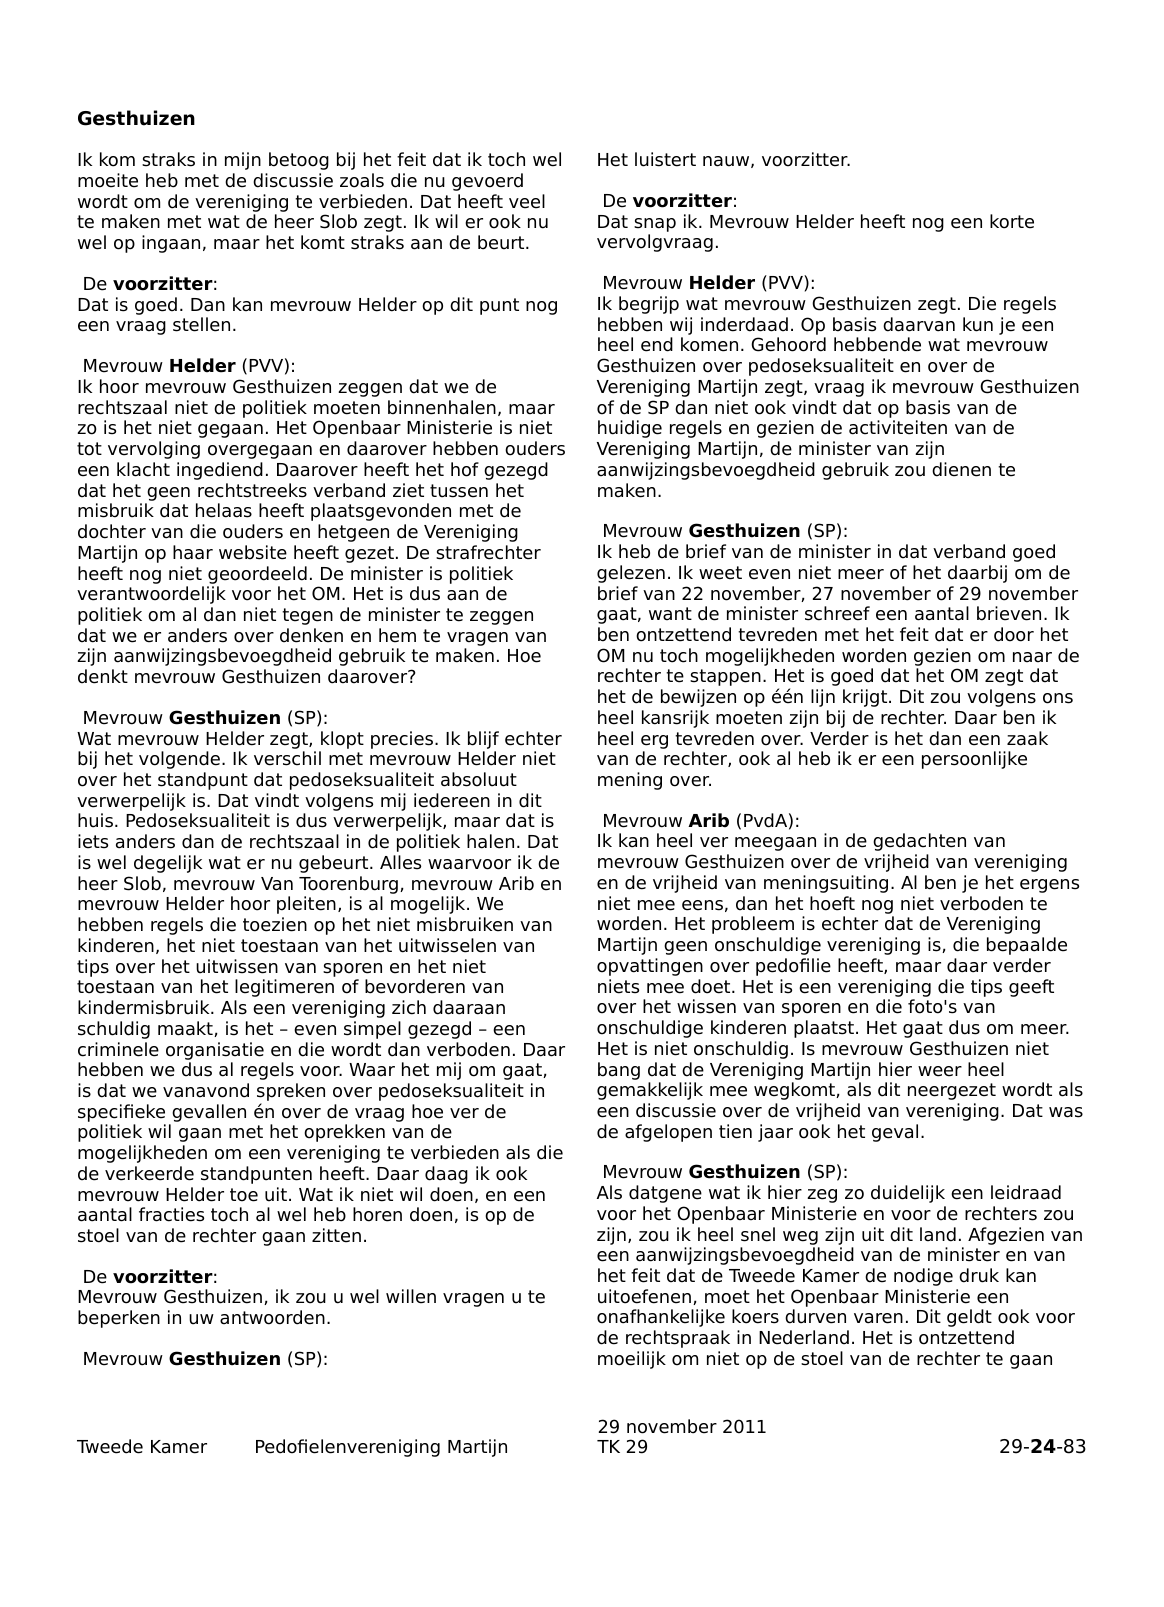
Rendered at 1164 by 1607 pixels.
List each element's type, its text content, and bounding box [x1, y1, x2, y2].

text Ik kan heel ver meegaan in de gedachten van mevrouw Gesthuizen over de vrijheid van vereniging en de vrijheid van meningsuiting. Al ben je het ergens niet mee eens, dan het hoeft nog niet verboden te worden. Het probleem is echter dat de Vereniging Martijn geen onschuldige vereniging is, die bepaalde opvattingen over pedofilie heeft, maar daar verder niets mee doet. Het is een vereniging die tips geeft over het wissen van sporen en die foto's van onschuldige kinderen plaatst. Het gaat dus om meer. Het is niet onschuldig. Is mevrouw Gesthuizen niet bang dat de Vereniging Martijn hier weer heel gemakkelijk mee wegkomt, als dit neergezet wordt als een discussie over de vrijheid van vereniging. Dat was de afgelopen tien jaar ook het geval. [596, 831, 1087, 1142]
text Ik heb de brief van de minister in dat verband goed gelezen. Ik weet even niet meer of het daarbij om de brief van 22 november, 27 november of 29 november gaat, want de minister schreef een aantal brieven. Ik ben ontzettend tevreden met het feit dat er door het OM nu toch mogelijkheden worden gezien om naar de rechter te stappen. Het is goed dat het OM zegt dat het de bewijzen op één lijn krijgt. Dit zou volgens ons heel kansrijk moeten zijn bij de rechter. Daar ben ik heel erg tevreden over. Verder is het dan een zaak van de rechter, ook al heb ik er een persoonlijke mening over. [596, 542, 1087, 791]
text Dat snap ik. Mevrouw Helder heeft nog een korte vervolgvraag. [596, 212, 1087, 253]
text Mevrouw Helder (PVV): [596, 273, 1087, 294]
text Mevrouw Arib (PvdA): [596, 811, 1087, 831]
text Ik hoor mevrouw Gesthuizen zeggen dat we de rechtszaal niet de politiek moeten binnenhalen, maar zo is het niet gegaan. Het Openbaar Ministerie is niet tot vervolging overgegaan en daarover hebben ouders een klacht ingediend. Daarover heeft het hof gezegd dat het geen rechtstreeks verband ziet tussen het misbruik dat helaas heeft plaatsgevonden met de dochter van die ouders en hetgeen de Vereniging Martijn op haar website heeft gezet. De strafrechter heeft nog niet geoordeeld. De minister is politiek verantwoordelijk voor het OM. Het is dus aan de politiek om al dan niet tegen de minister te zeggen dat we er anders over denken en hem te vragen van zijn aanwijzingsbevoegdheid gebruik te maken. Hoe denkt mevrouw Gesthuizen daarover? [77, 377, 567, 688]
text Mevrouw Gesthuizen (SP): [77, 1349, 567, 1369]
text De voorzitter: [77, 274, 567, 294]
text Als datgene wat ik hier zeg zo duidelijk een leidraad voor het Openbaar Ministerie en voor de rechters zou zijn, zou ik heel snel weg zijn uit dit land. Afgezien van een aanwijzingsbevoegdheid van de minister en van het feit dat de Tweede Kamer de nodige druk kan uitoefenen, moet het Openbaar Ministerie een onafhankelijke koers durven varen. Dit geldt ook voor de rechtspraak in Nederland. Het is ontzettend moeilijk om niet op de stoel van de rechter te gaan [596, 1183, 1087, 1369]
text Mevrouw Helder (PVV): [77, 356, 567, 377]
text De voorzitter: [596, 191, 1087, 212]
text Wat mevrouw Helder zegt, klopt precies. Ik blijf echter bij het volgende. Ik verschil met mevrouw Helder niet over het standpunt dat pedoseksualiteit absoluut verwerpelijk is. Dat vindt volgens mij iedereen in dit huis. Pedoseksualiteit is dus verwerpelijk, maar dat is iets anders dan de rechtszaal in de politiek halen. Dat is wel degelijk wat er nu gebeurt. Alles waarvoor ik de heer Slob, mevrouw Van Toorenburg, mevrouw Arib en mevrouw Helder hoor pleiten, is al mogelijk. We hebben regels die toezien op het niet misbruiken van kinderen, het niet toestaan van het uitwisselen van tips over het uitwissen van sporen en het niet toestaan van het legitimeren of bevorderen van kindermisbruik. Als een vereniging zich daaraan schuldig maakt, is het – even simpel gezegd – een criminele organisatie en die wordt dan verboden. Daar hebben we dus al regels voor. Waar het mij om gaat, is dat we vanavond spreken over pedoseksualiteit in specifieke gevallen én over de vraag hoe ver de politiek wil gaan met het oprekken van de mogelijkheden om een vereniging te verbieden als die de verkeerde standpunten heeft. Daar daag ik ook mevrouw Helder toe uit. Wat ik niet wil doen, en een aantal fracties toch al wel heb horen doen, is op de stoel van de rechter gaan zitten. [77, 728, 567, 1247]
text Mevrouw Gesthuizen (SP): [596, 1162, 1087, 1183]
text Ik begrijp wat mevrouw Gesthuizen zegt. Die regels hebben wij inderdaad. Op basis daarvan kun je een heel end komen. Gehoord hebbende wat mevrouw Gesthuizen over pedoseksualiteit en over de Vereniging Martijn zegt, vraag ik mevrouw Gesthuizen of de SP dan niet ook vindt dat op basis van de huidige regels en gezien de activiteiten van de Vereniging Martijn, de minister van zijn aanwijzingsbevoegdheid gebruik zou dienen te maken. [596, 294, 1087, 501]
text Mevrouw Gesthuizen, ik zou u wel willen vragen u te beperken in uw antwoorden. [77, 1287, 567, 1329]
text Mevrouw Gesthuizen (SP): [596, 521, 1087, 542]
text Dat is goed. Dan kan mevrouw Helder op dit punt nog een vraag stellen. [77, 294, 567, 336]
text Mevrouw Gesthuizen (SP): [77, 708, 567, 728]
text Het luistert nauw, voorzitter. [596, 150, 1087, 171]
text De voorzitter: [77, 1267, 567, 1287]
text Ik kom straks in mijn betoog bij het feit dat ik toch wel moeite heb met de discussie zoals die nu gevoerd wordt om de vereniging te verbieden. Dat heeft veel te maken met wat de heer Slob zegt. Ik wil er ook nu wel op ingaan, maar het komt straks aan de beurt. [77, 150, 567, 254]
